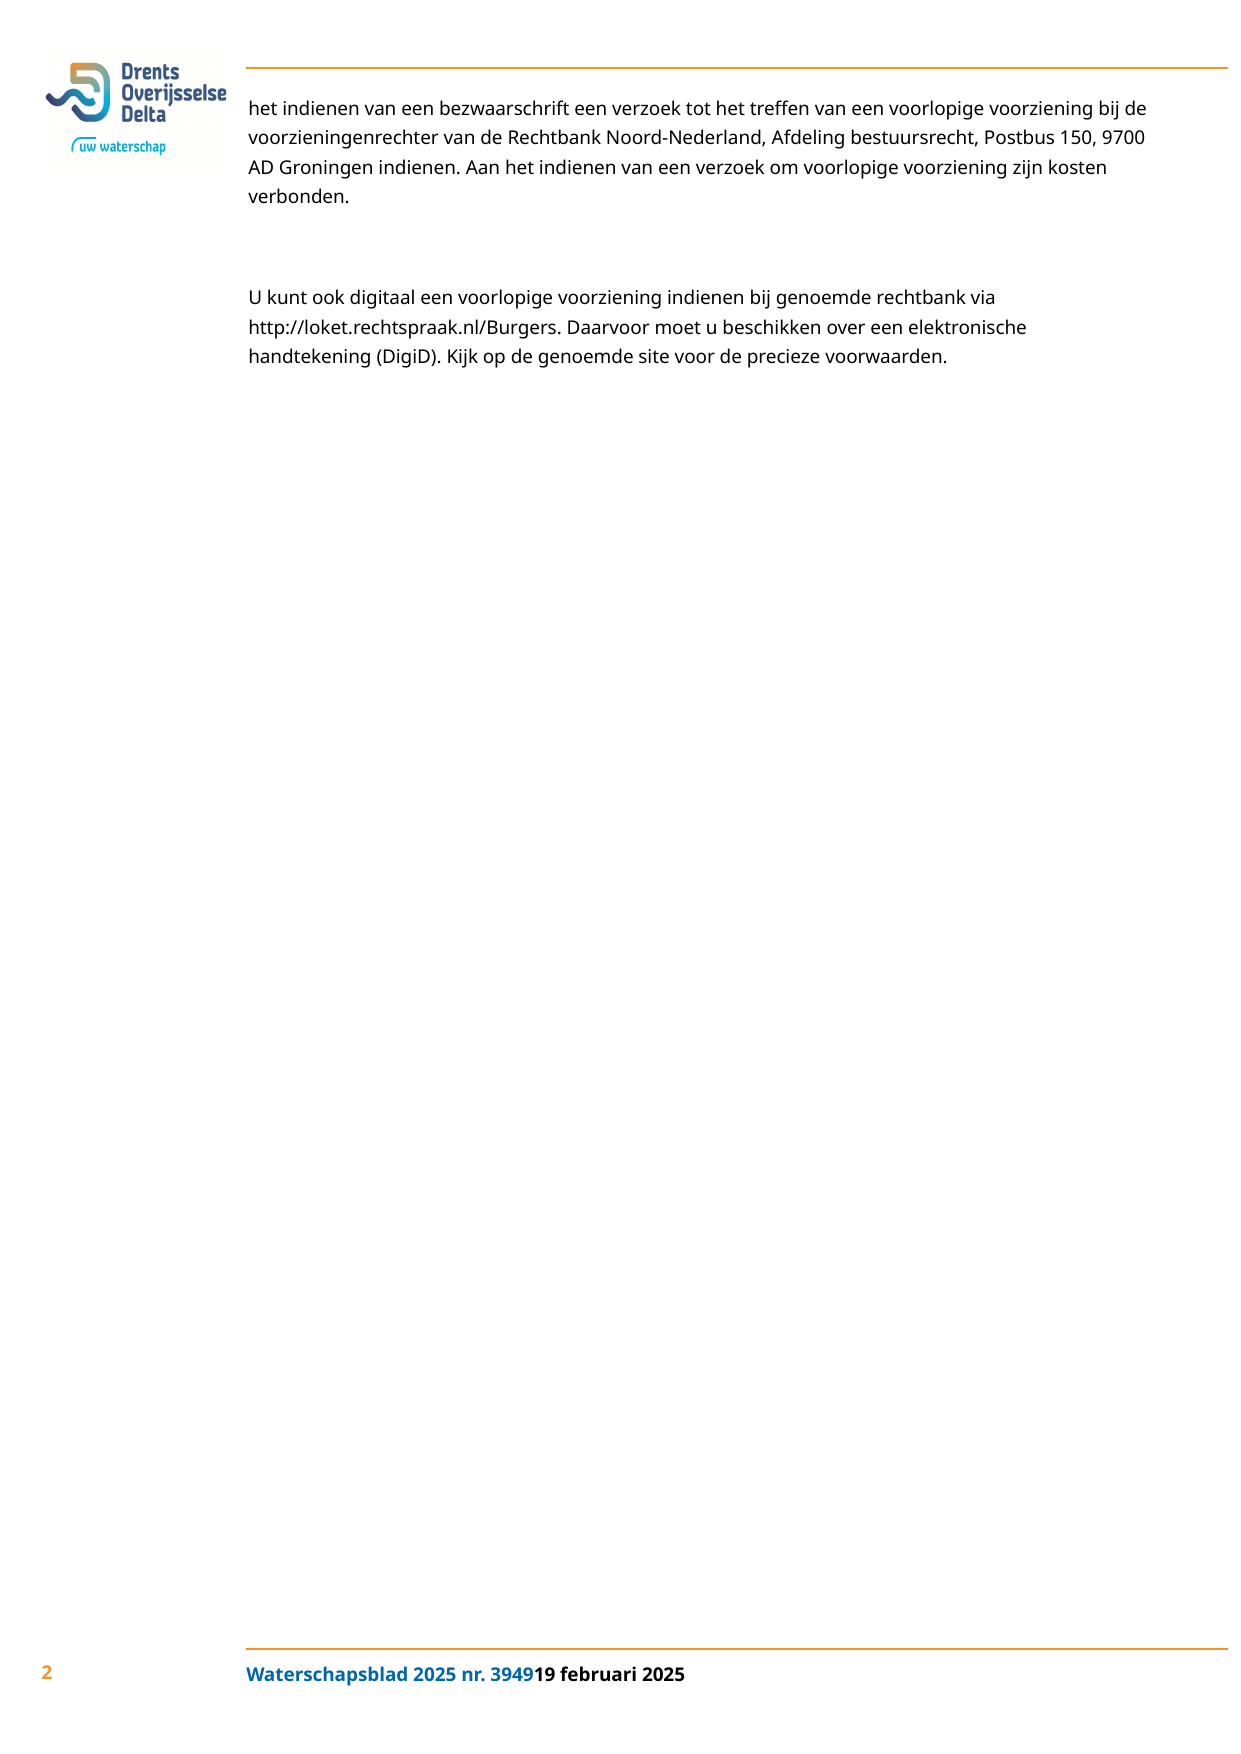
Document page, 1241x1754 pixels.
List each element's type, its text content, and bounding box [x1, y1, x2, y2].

picture [41, 47, 231, 172]
text het indienen van een bezwaarschrift een verzoek tot het treffen van een voorlopige voorziening bij de voorzieningenrechter van de Rechtbank Noord-Nederland, Afdeling bestuursrecht, Postbus 150, 9700 AD Groningen indienen. Aan het indienen van een verzoek om voorlopige voorziening zijn kosten verbonden. [248, 95, 1152, 209]
text U kunt ook digitaal een voorlopige voorziening indienen bij genoemde rechtbank via http://loket.rechtspraak.nl/Burgers. Daarvoor moet u beschikken over een elektronische handtekening (DigiD). Kijk op de genoemde site voor de precieze voorwaarden. [248, 284, 1152, 369]
